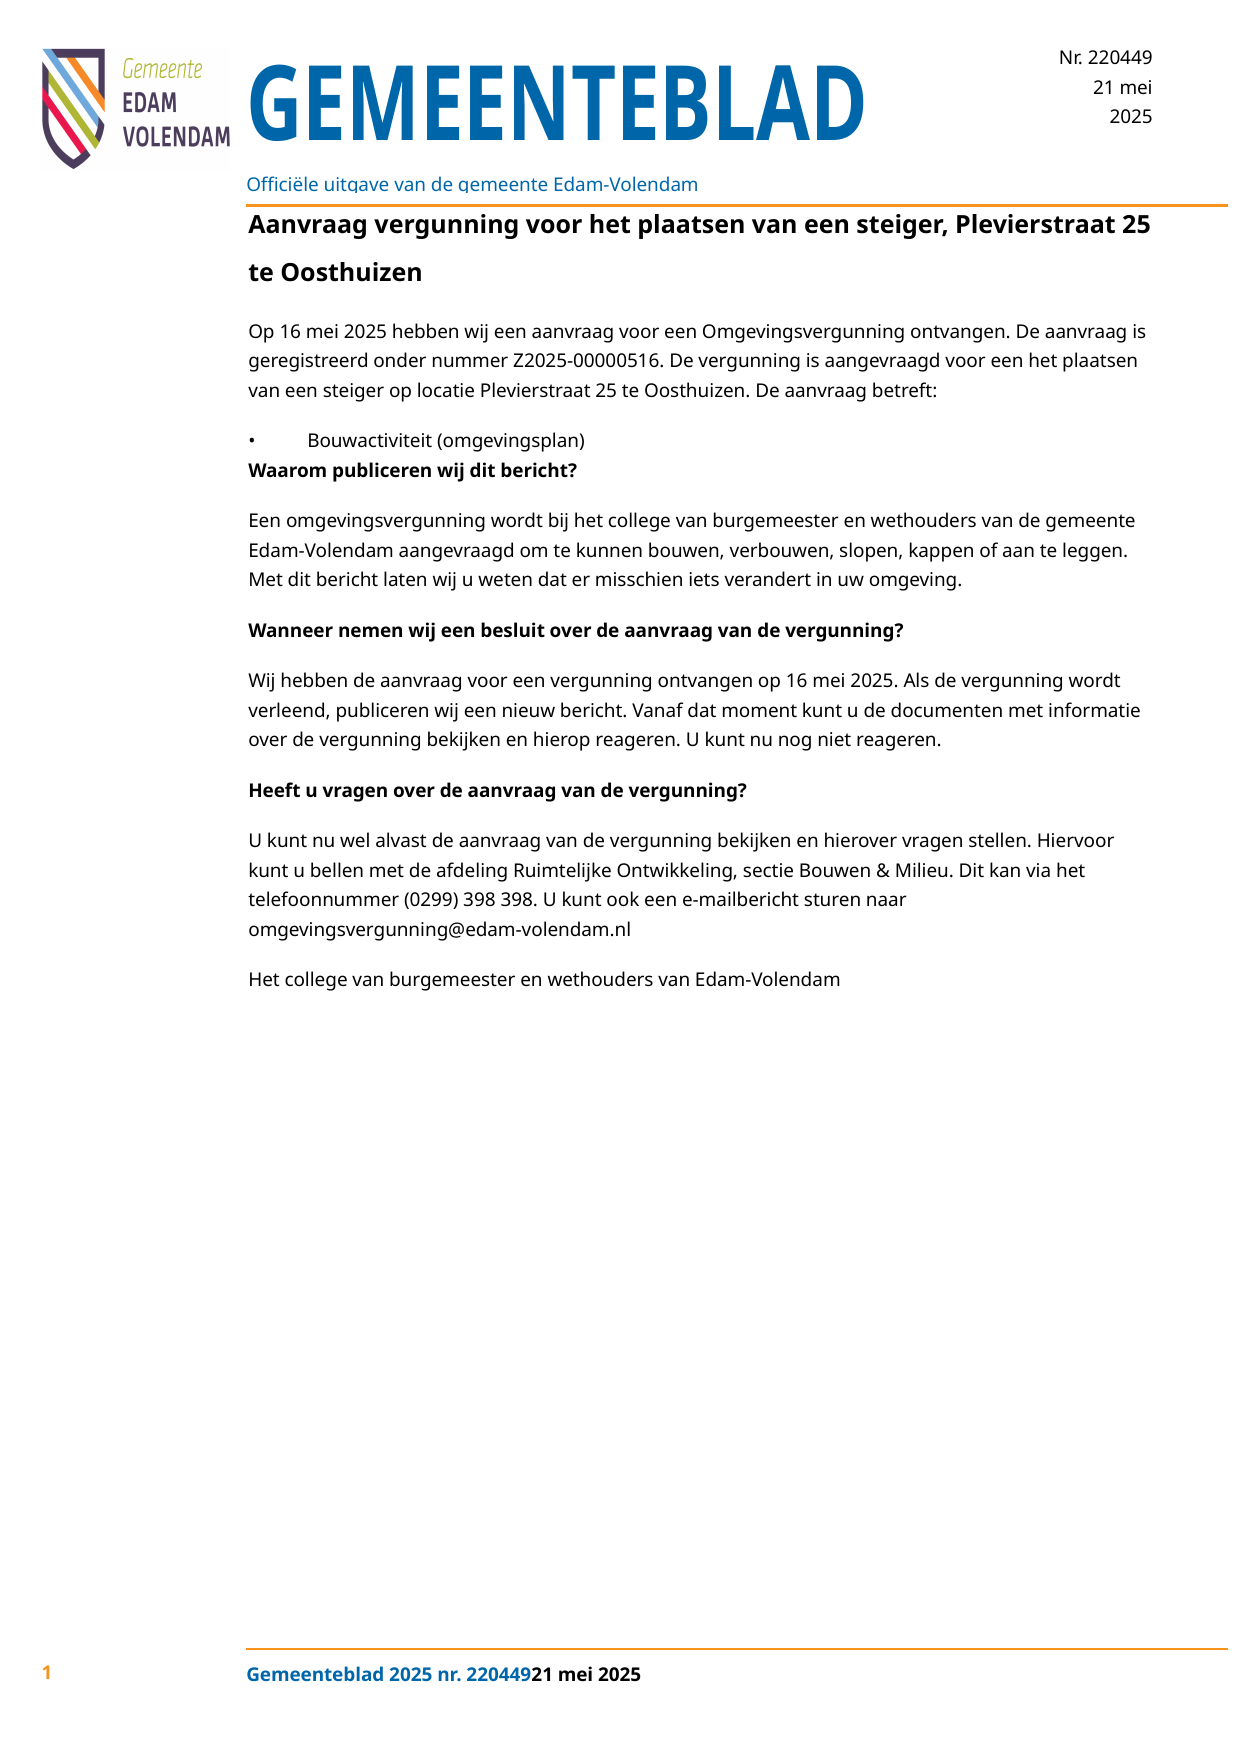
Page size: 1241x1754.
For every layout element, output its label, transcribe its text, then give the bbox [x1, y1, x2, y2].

list Bouwactiviteit (omgevingsplan) [248, 427, 1152, 453]
text Waarom publiceren wij dit bericht? [248, 457, 1152, 483]
picture [41, 47, 231, 172]
text Een omgevingsvergunning wordt bij het college van burgemeester en wethouders van de gemeente Edam-Volendam aangevraagd om te kunnen bouwen, verbouwen, slopen, kappen of aan te leggen. Met dit bericht laten wij u weten dat er misschien iets verandert in uw omgeving. [248, 507, 1152, 592]
text Wanneer nemen wij een besluit over de aanvraag van de vergunning? [248, 617, 1152, 643]
text Op 16 mei 2025 hebben wij een aanvraag voor een Omgevingsvergunning ontvangen. De aanvraag is geregistreerd onder nummer Z2025-00000516. De vergunning is aangevraagd voor een het plaatsen van een steiger op locatie Plevierstraat 25 te Oosthuizen. De aanvraag betreft: [248, 318, 1152, 403]
text U kunt nu wel alvast de aanvraag van de vergunning bekijken en hierover vragen stellen. Hiervoor kunt u bellen met de afdeling Ruimtelijke Ontwikkeling, sectie Bouwen & Milieu. Dit kan via het telefoonnummer (0299) 398 398. U kunt ook een e-mailbericht sturen naar omgevingsvergunning@edam-volendam.nl [248, 827, 1152, 942]
text Heeft u vragen over de aanvraag van de vergunning? [248, 777, 1152, 803]
text Wij hebben de aanvraag voor een vergunning ontvangen op 16 mei 2025. Als de vergunning wordt verleend, publiceren wij een nieuw bericht. Vanaf dat moment kunt u de documenten met informatie over de vergunning bekijken en hierop reageren. U kunt nu nog niet reageren. [248, 667, 1152, 752]
text Aanvraag vergunning voor het plaatsen van een steiger, Plevierstraat 25 te Oosthuizen [248, 207, 1152, 288]
text Het college van burgemeester en wethouders van Edam-Volendam [248, 967, 1152, 992]
